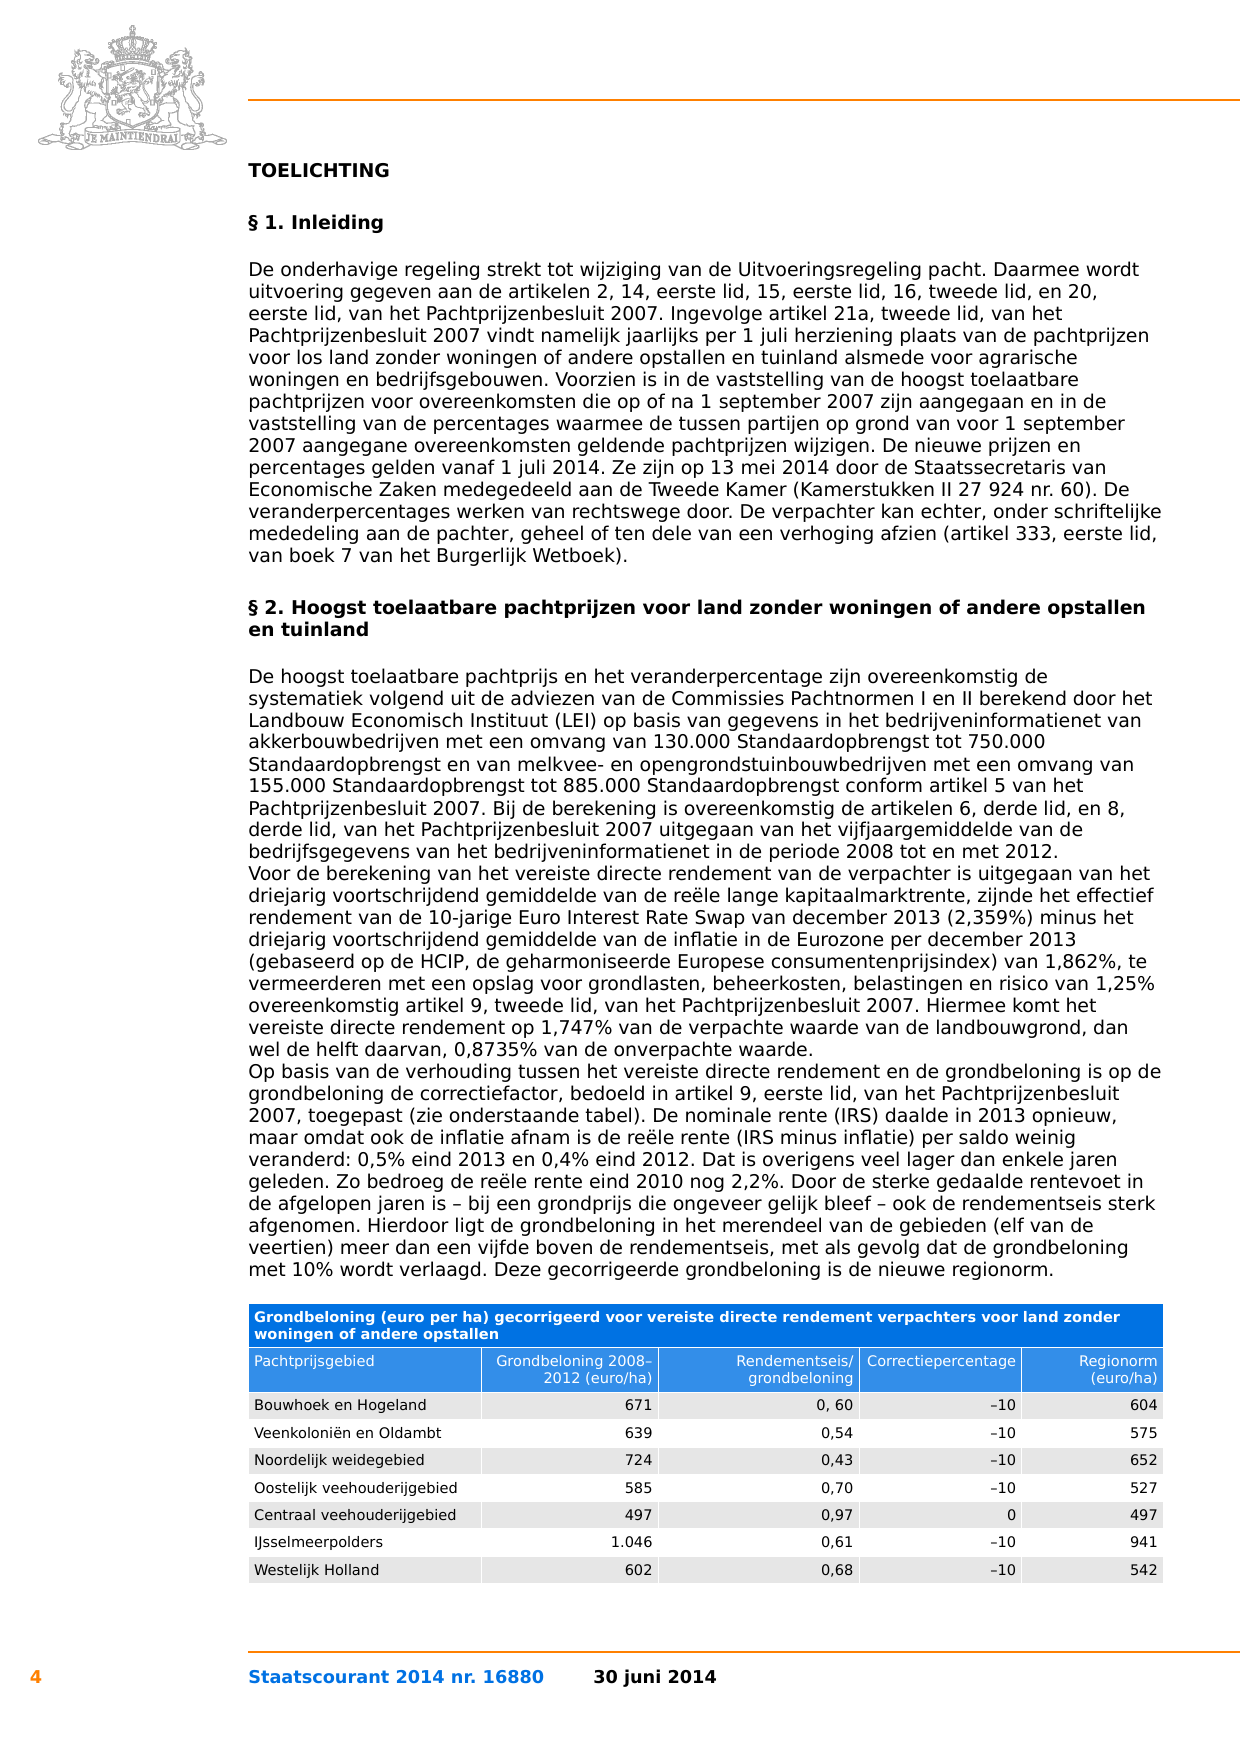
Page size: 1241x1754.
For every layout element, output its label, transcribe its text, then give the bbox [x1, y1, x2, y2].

table_cell –10 [860, 1393, 1021, 1419]
table_cell 0,54 [659, 1420, 859, 1446]
table_cell 497 [482, 1502, 658, 1528]
table_cell 724 [482, 1448, 658, 1474]
table_cell Rendementseis/grondbeloning [659, 1348, 859, 1392]
table_cell 0,70 [659, 1475, 859, 1501]
table_cell 0, 60 [659, 1393, 859, 1419]
table_cell –10 [860, 1557, 1021, 1583]
table_cell 1.046 [482, 1530, 658, 1556]
table_header Grondbeloning (euro per ha) gecorrigeerd voor vereiste directe rendement verpachters voor land zonder woningen of andere opstallen [249, 1304, 1163, 1347]
table_cell Noordelijk weidegebied [249, 1448, 481, 1474]
table_cell 0,43 [659, 1448, 859, 1474]
subtitle § 2. Hoogst toelaatbare pachtprijzen voor land zonder woningen of andere opstallen en tuinland [248, 597, 1163, 641]
table_cell Oostelijk veehouderijgebied [249, 1475, 481, 1501]
table_cell Westelijk Holland [249, 1557, 481, 1583]
table_cell Bouwhoek en Hogeland [249, 1393, 481, 1419]
table_cell 0 [860, 1502, 1021, 1528]
table_cell 941 [1022, 1530, 1163, 1556]
table_cell 652 [1022, 1448, 1163, 1474]
table_cell Correctiepercentage [860, 1348, 1021, 1392]
text De hoogst toelaatbare pachtprijs en het veranderpercentage zijn overeenkomstig de systematiek volgend uit de adviezen van de Commissies Pachtnormen I en II berekend door het Landbouw Economisch Instituut (LEI) op basis van gegevens in het bedrijveninformatienet van akkerbouwbedrijven met een omvang van 130.000 Standaardopbrengst tot 750.000 Standaardopbrengst en van melkvee- en opengrondstuinbouwbedrijven met een omvang van 155.000 Standaardopbrengst tot 885.000 Standaardopbrengst conform artikel 5 van het Pachtprijzenbesluit 2007. Bij de berekening is overeenkomstig de artikelen 6, derde lid, en 8, derde lid, van het Pachtprijzenbesluit 2007 uitgegaan van het vijfjaargemiddelde van de bedrijfsgegevens van het bedrijveninformatienet in de periode 2008 tot en met 2012. [248, 666, 1163, 863]
table_cell 527 [1022, 1475, 1163, 1501]
text Op basis van de verhouding tussen het vereiste directe rendement en de grondbeloning is op de grondbeloning de correctiefactor, bedoeld in artikel 9, eerste lid, van het Pachtprijzenbesluit 2007, toegepast (zie onderstaande tabel). De nominale rente (IRS) daalde in 2013 opnieuw, maar omdat ook de inflatie afnam is de reële rente (IRS minus inflatie) per saldo weinig veranderd: 0,5% eind 2013 en 0,4% eind 2012. Dat is overigens veel lager dan enkele jaren geleden. Zo bedroeg de reële rente eind 2010 nog 2,2%. Door de sterke gedaalde rentevoet in de afgelopen jaren is – bij een grondprijs die ongeveer gelijk bleef – ook de rendementseis sterk afgenomen. Hierdoor ligt de grondbeloning in het merendeel van de gebieden (elf van de veertien) meer dan een vijfde boven de rendementseis, met als gevolg dat de grondbeloning met 10% wordt verlaagd. Deze gecorrigeerde grondbeloning is de nieuwe regionorm. [248, 1061, 1163, 1281]
table_cell Grondbeloning 2008–2012 (euro/ha) [482, 1348, 658, 1392]
table_cell Regionorm (euro/ha) [1022, 1348, 1163, 1392]
table_cell Centraal veehouderijgebied [249, 1502, 481, 1528]
table_cell –10 [860, 1420, 1021, 1446]
table_cell 497 [1022, 1502, 1163, 1528]
text De onderhavige regeling strekt tot wijziging van de Uitvoeringsregeling pacht. Daarmee wordt uitvoering gegeven aan de artikelen 2, 14, eerste lid, 15, eerste lid, 16, tweede lid, en 20, eerste lid, van het Pachtprijzenbesluit 2007. Ingevolge artikel 21a, tweede lid, van het Pachtprijzenbesluit 2007 vindt namelijk jaarlijks per 1 juli herziening plaats van de pachtprijzen voor los land zonder woningen of andere opstallen en tuinland alsmede voor agrarische woningen en bedrijfsgebouwen. Voorzien is in de vaststelling van de hoogst toelaatbare pachtprijzen voor overeenkomsten die op of na 1 september 2007 zijn aangegaan en in de vaststelling van de percentages waarmee de tussen partijen op grond van voor 1 september 2007 aangegane overeenkomsten geldende pachtprijzen wijzigen. De nieuwe prijzen en percentages gelden vanaf 1 juli 2014. Ze zijn op 13 mei 2014 door de Staatssecretaris van Economische Zaken medegedeeld aan de Tweede Kamer (Kamerstukken II 27 924 nr. 60). De veranderpercentages werken van rechtswege door. De verpachter kan echter, onder schriftelijke mededeling aan de pachter, geheel of ten dele van een verhoging afzien (artikel 333, eerste lid, van boek 7 van het Burgerlijk Wetboek). [248, 259, 1163, 567]
table_cell 585 [482, 1475, 658, 1501]
table_cell 0,97 [659, 1502, 859, 1528]
table_cell 0,68 [659, 1557, 859, 1583]
subtitle TOELICHTING [248, 160, 1163, 182]
table_cell –10 [860, 1530, 1021, 1556]
table_cell 639 [482, 1420, 658, 1446]
table_cell –10 [860, 1475, 1021, 1501]
picture [38, 25, 227, 150]
table_cell 671 [482, 1393, 658, 1419]
table_cell 542 [1022, 1557, 1163, 1583]
table_cell Veenkoloniën en Oldambt [249, 1420, 481, 1446]
table_cell –10 [860, 1448, 1021, 1474]
table_cell IJsselmeerpolders [249, 1530, 481, 1556]
table_cell 602 [482, 1557, 658, 1583]
table_cell 604 [1022, 1393, 1163, 1419]
table_cell Pachtprijsgebied [249, 1348, 481, 1392]
table_cell 575 [1022, 1420, 1163, 1446]
table_cell 0,61 [659, 1530, 859, 1556]
text Voor de berekening van het vereiste directe rendement van de verpachter is uitgegaan van het driejarig voortschrijdend gemiddelde van de reële lange kapitaalmarktrente, zijnde het effectief rendement van de 10-jarige Euro Interest Rate Swap van december 2013 (2,359%) minus het driejarig voortschrijdend gemiddelde van de inflatie in de Eurozone per december 2013 (gebaseerd op de HCIP, de geharmoniseerde Europese consumentenprijsindex) van 1,862%, te vermeerderen met een opslag voor grondlasten, beheerkosten, belastingen en risico van 1,25% overeenkomstig artikel 9, tweede lid, van het Pachtprijzenbesluit 2007. Hiermee komt het vereiste directe rendement op 1,747% van de verpachte waarde van de landbouwgrond, dan wel de helft daarvan, 0,8735% van de onverpachte waarde. [248, 863, 1163, 1061]
subtitle § 1. Inleiding [248, 212, 1163, 234]
